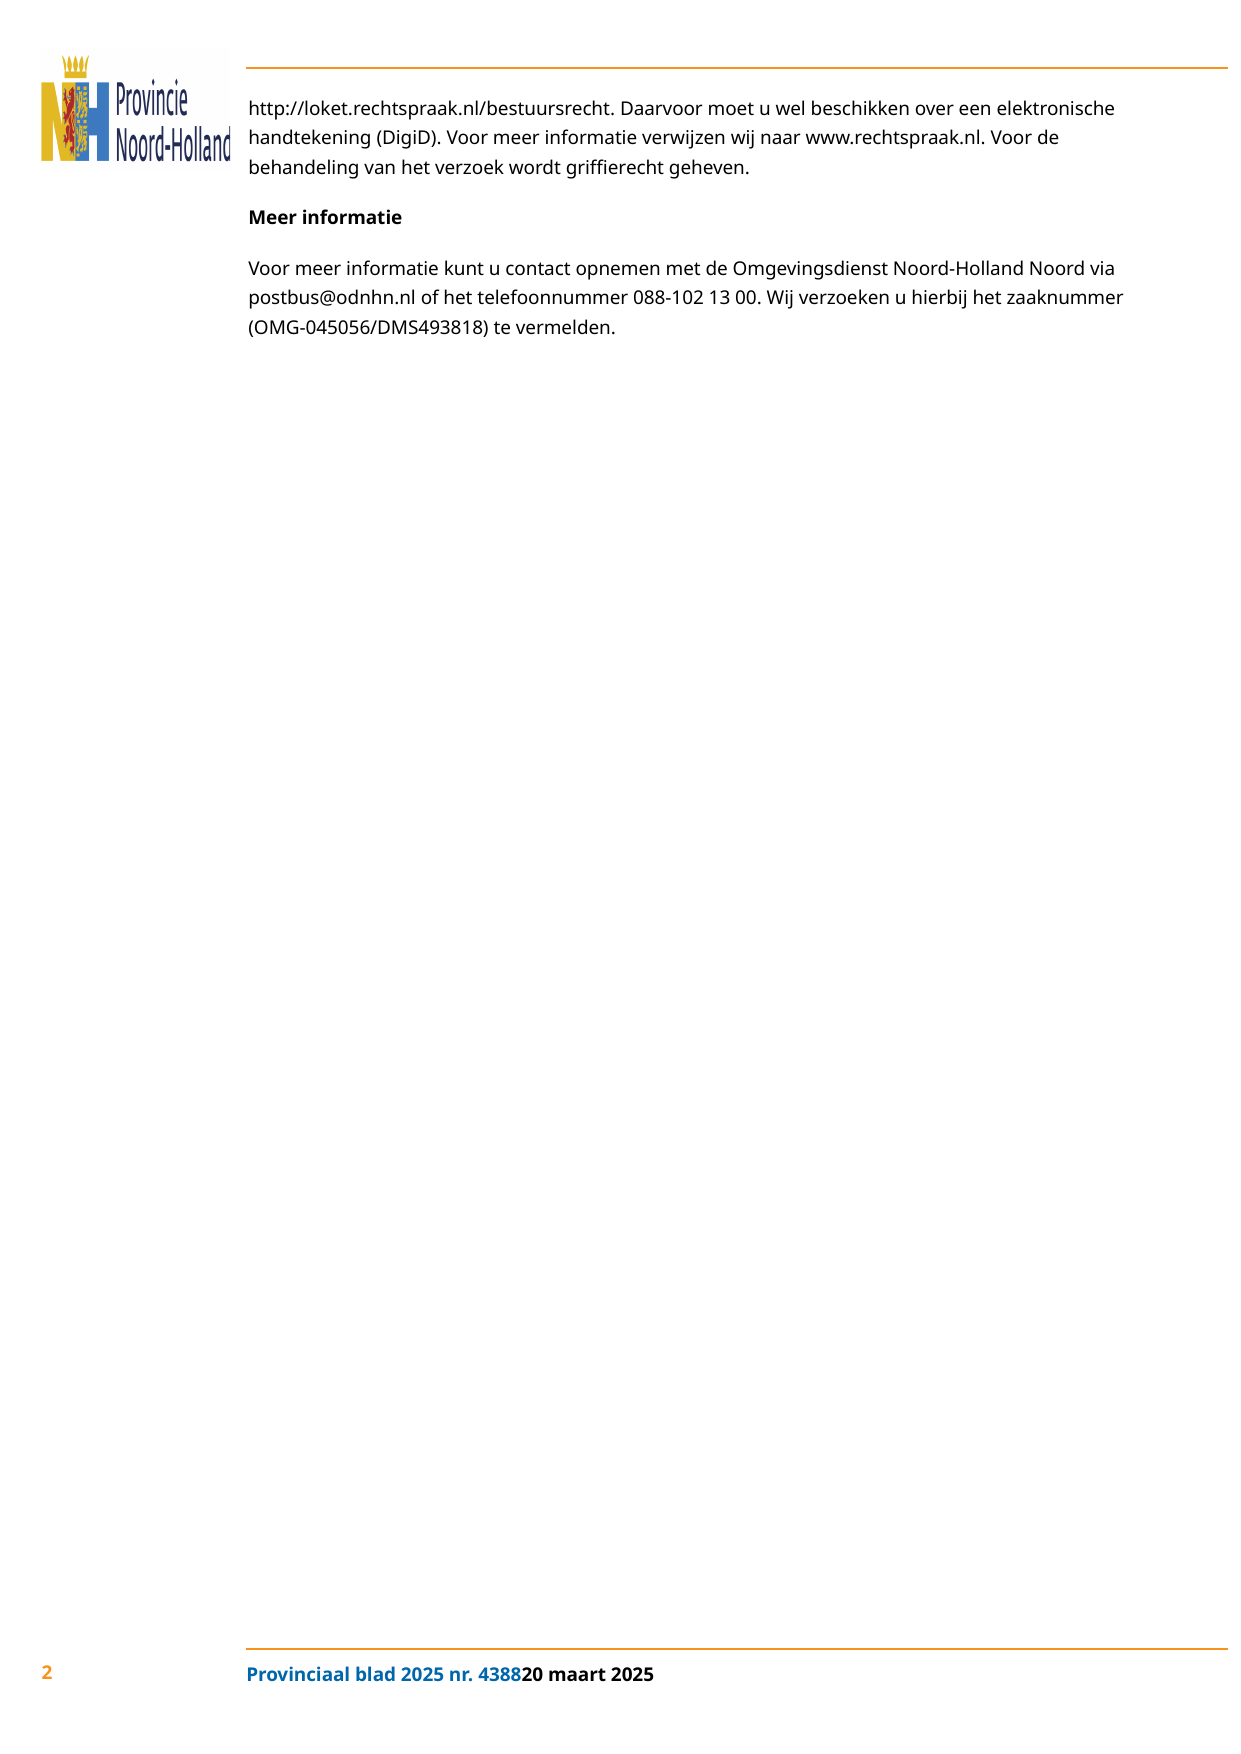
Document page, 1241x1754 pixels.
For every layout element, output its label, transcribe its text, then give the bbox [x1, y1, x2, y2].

text http://loket.rechtspraak.nl/bestuursrecht. Daarvoor moet u wel beschikken over een elektronische handtekening (DigiD). Voor meer informatie verwijzen wij naar www.rechtspraak.nl. Voor de behandeling van het verzoek wordt griffierecht geheven. [248, 95, 1152, 180]
picture [41, 47, 231, 172]
text Voor meer informatie kunt u contact opnemen met de Omgevingsdienst Noord-Holland Noord via postbus@odnhn.nl of het telefoonnummer 088-102 13 00. Wij verzoeken u hierbij het zaaknummer (OMG-045056/DMS493818) te vermelden. [248, 255, 1152, 340]
text Meer informatie [248, 204, 1152, 230]
